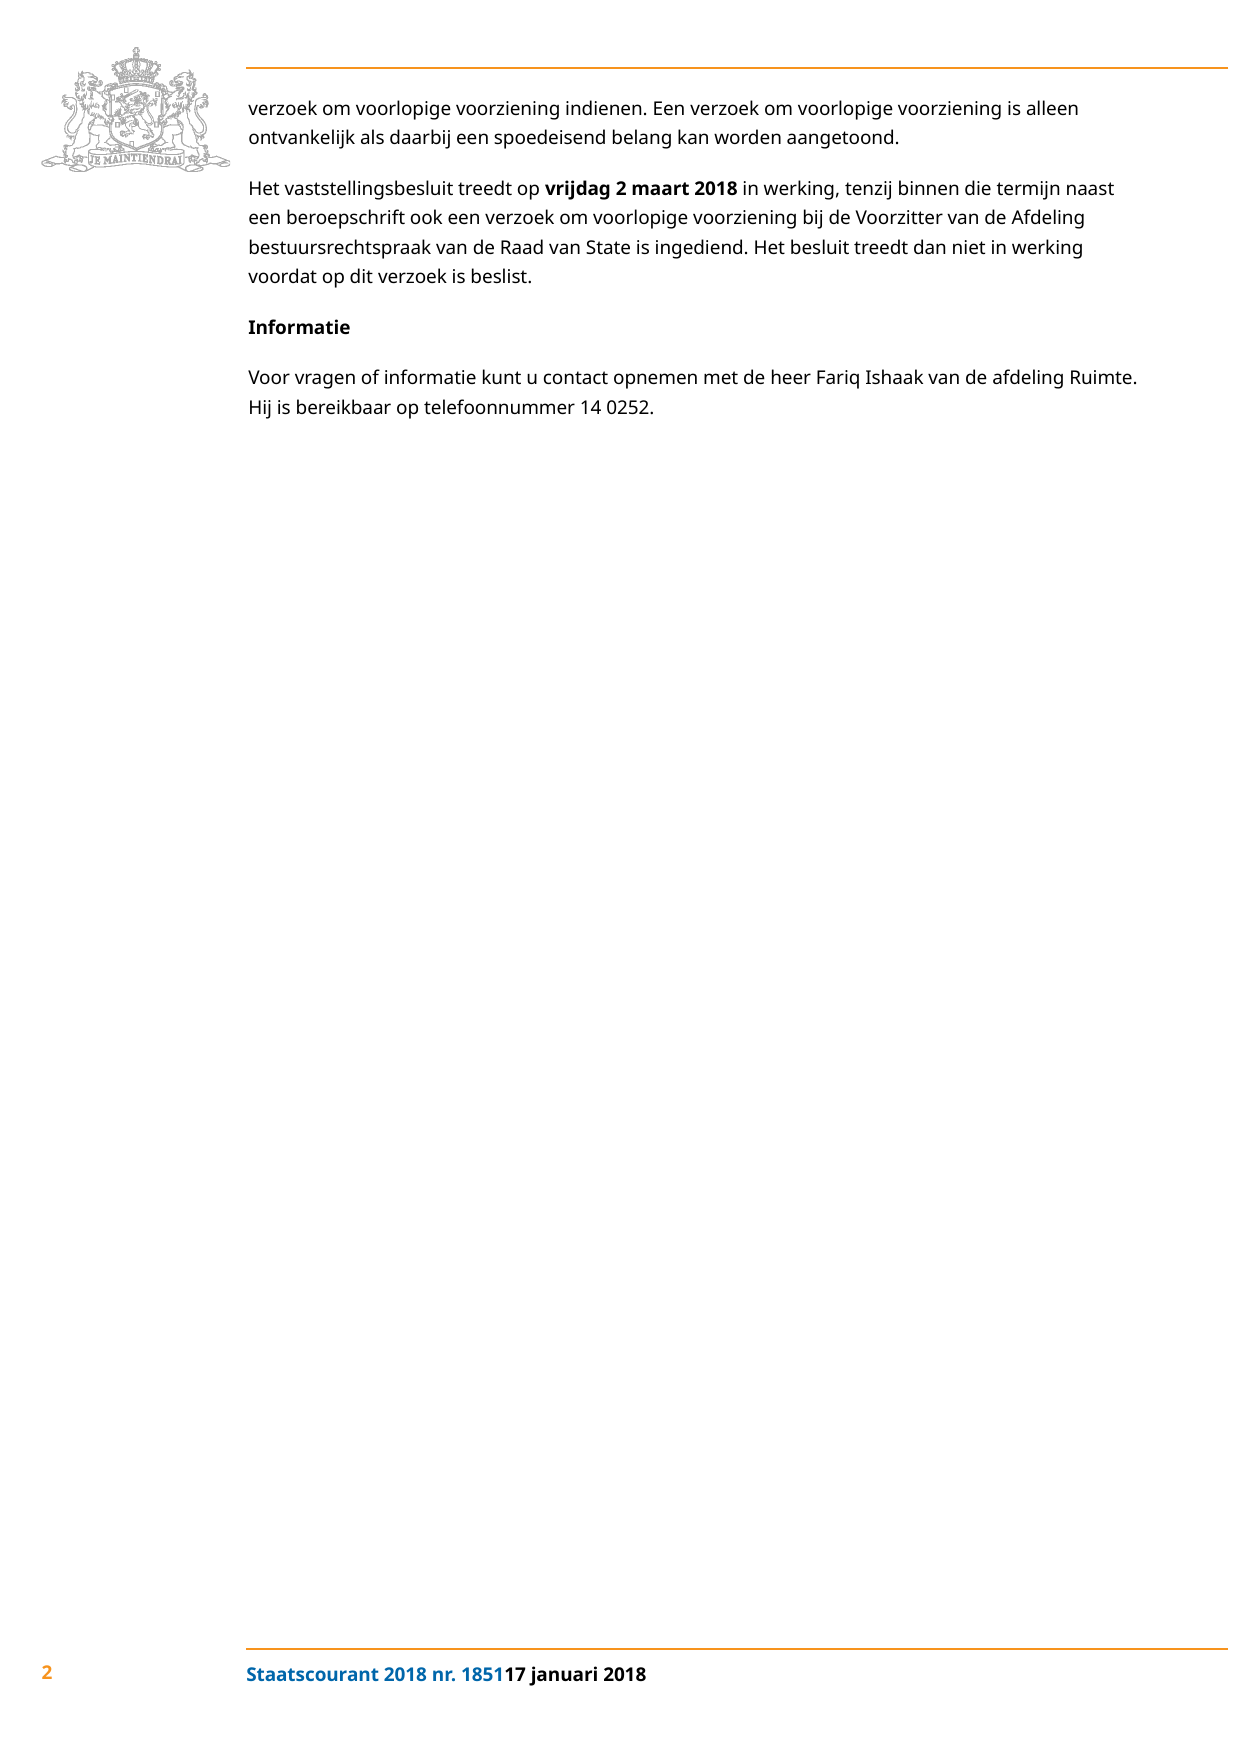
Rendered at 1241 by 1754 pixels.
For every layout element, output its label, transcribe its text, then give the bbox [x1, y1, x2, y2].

text Voor vragen of informatie kunt u contact opnemen met de heer Fariq Ishaak van de afdeling Ruimte. Hij is bereikbaar op telefoonnummer 14 0252. [248, 364, 1152, 420]
text verzoek om voorlopige voorziening indienen. Een verzoek om voorlopige voorziening is alleen ontvankelijk als daarbij een spoedeisend belang kan worden aangetoond. [248, 95, 1152, 150]
text Het vaststellingsbesluit treedt op vrijdag 2 maart 2018 in werking, tenzij binnen die termijn naast een beroepschrift ook een verzoek om voorlopige voorziening bij de Voorzitter van de Afdeling bestuursrechtspraak van de Raad van State is ingediend. Het besluit treedt dan niet in werking voordat op dit verzoek is beslist. [248, 175, 1152, 289]
picture [41, 47, 231, 172]
text Informatie [248, 314, 1152, 340]
